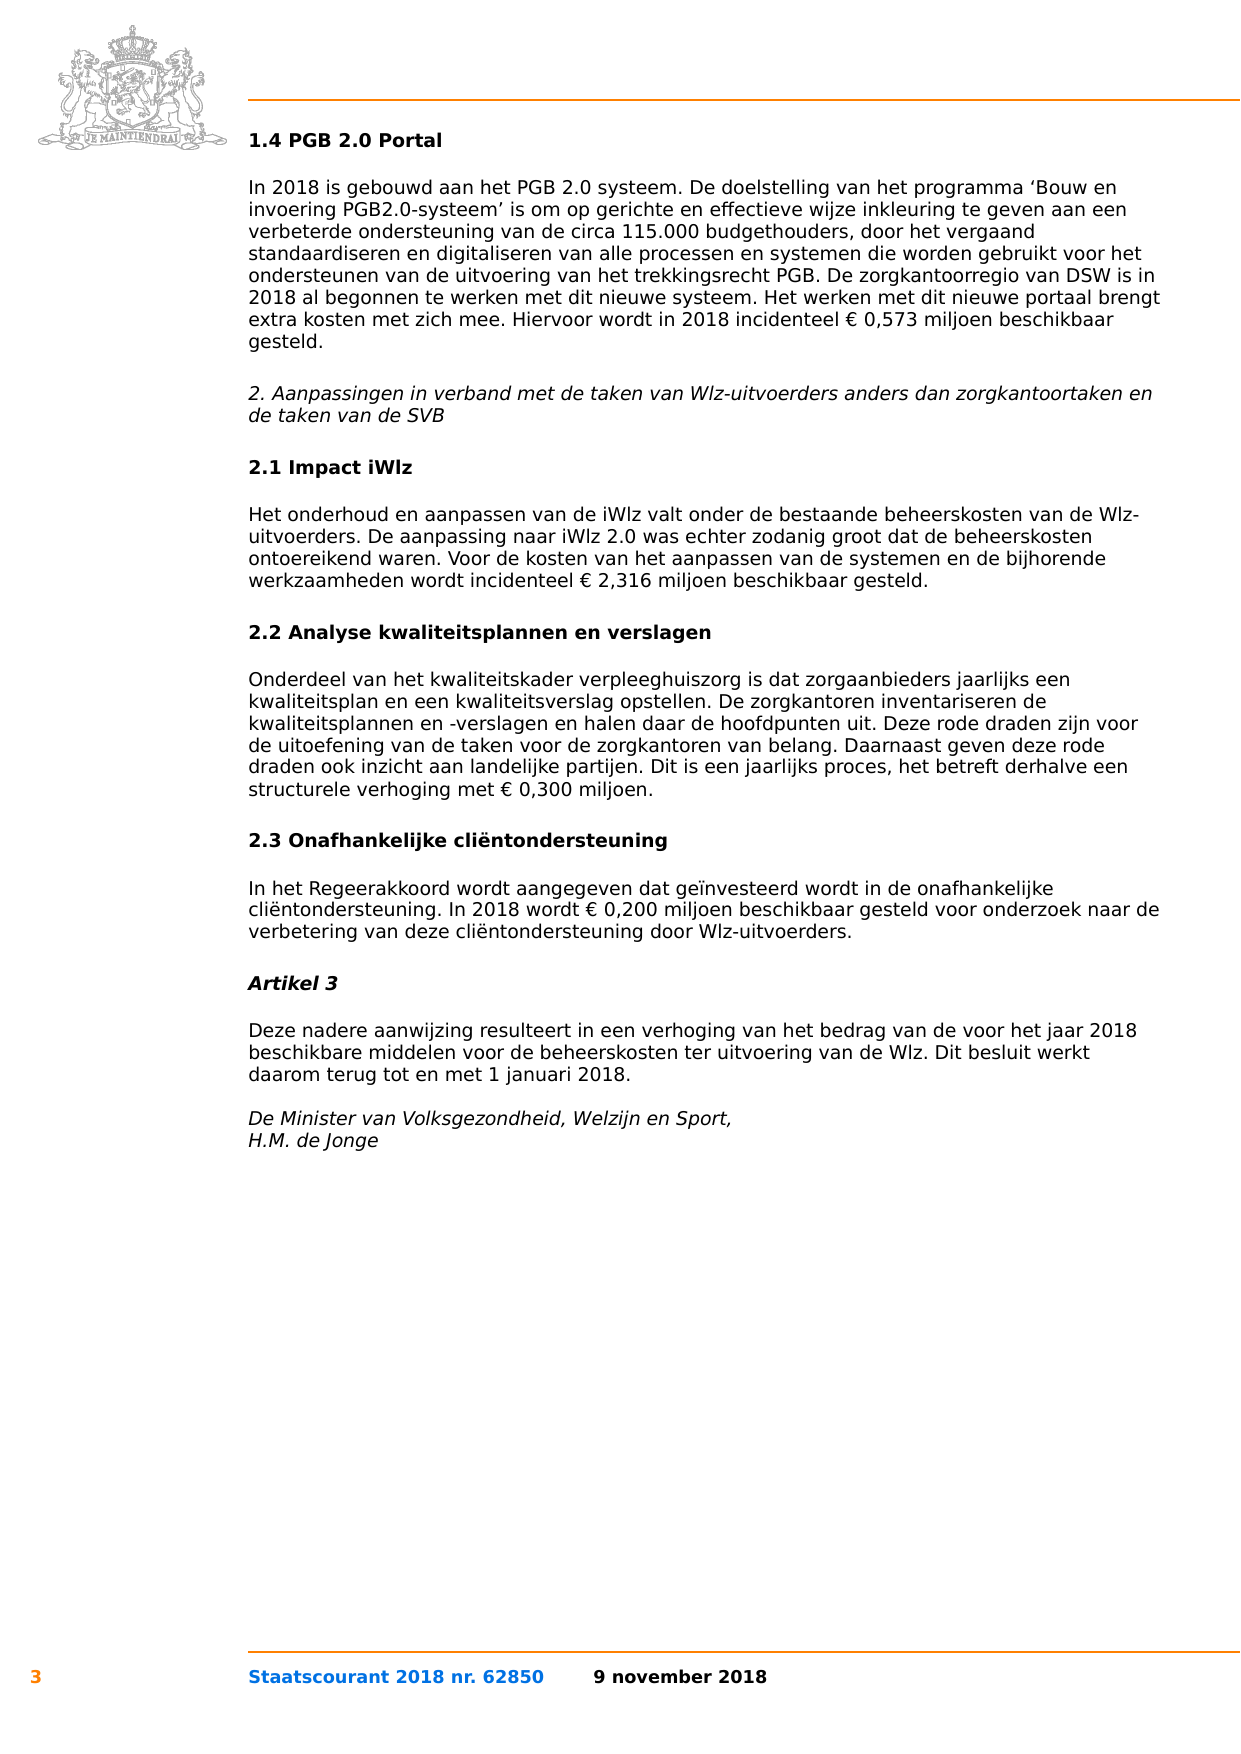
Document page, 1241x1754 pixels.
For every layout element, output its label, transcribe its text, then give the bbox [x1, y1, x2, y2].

subtitle 1.4 PGB 2.0 Portal [248, 130, 1163, 152]
text In het Regeerakkoord wordt aangegeven dat geïnvesteerd wordt in de onafhankelijke cliëntondersteuning. In 2018 wordt € 0,200 miljoen beschikbaar gesteld voor onderzoek naar de verbetering van deze cliëntondersteuning door Wlz-uitvoerders. [248, 877, 1163, 943]
text In 2018 is gebouwd aan het PGB 2.0 systeem. De doelstelling van het programma ‘Bouw en invoering PGB2.0-systeem’ is om op gerichte en effectieve wijze inkleuring te geven aan een verbeterde ondersteuning van de circa 115.000 budgethouders, door het vergaand standaardiseren en digitaliseren van alle processen en systemen die worden gebruikt voor het ondersteunen van de uitvoering van het trekkingsrecht PGB. De zorgkantoorregio van DSW is in 2018 al begonnen te werken met dit nieuwe systeem. Het werken met dit nieuwe portaal brengt extra kosten met zich mee. Hiervoor wordt in 2018 incidenteel € 0,573 miljoen beschikbaar gesteld. [248, 177, 1163, 353]
subtitle 2. Aanpassingen in verband met de taken van Wlz-uitvoerders anders dan zorgkantoortaken en de taken van de SVB [248, 383, 1163, 427]
text Deze nadere aanwijzing resulteert in een verhoging van het bedrag van de voor het jaar 2018 beschikbare middelen voor de beheerskosten ter uitvoering van de Wlz. Dit besluit werkt daarom terug tot en met 1 januari 2018. [248, 1020, 1163, 1086]
text Onderdeel van het kwaliteitskader verpleeghuiszorg is dat zorgaanbieders jaarlijks een kwaliteitsplan en een kwaliteitsverslag opstellen. De zorgkantoren inventariseren de kwaliteitsplannen en -verslagen en halen daar de hoofdpunten uit. Deze rode draden zijn voor de uitoefening van de taken voor de zorgkantoren van belang. Daarnaast geven deze rode draden ook inzicht aan landelijke partijen. Dit is een jaarlijks proces, het betreft derhalve een structurele verhoging met € 0,300 miljoen. [248, 668, 1163, 800]
subtitle 2.3 Onafhankelijke cliëntondersteuning [248, 830, 1163, 852]
text De Minister van Volksgezondheid, Welzijn en Sport, H.M. de Jonge [248, 1108, 1163, 1152]
subtitle 2.2 Analyse kwaliteitsplannen en verslagen [248, 622, 1163, 643]
text Het onderhoud en aanpassen van de iWlz valt onder de bestaande beheerskosten van de Wlz-uitvoerders. De aanpassing naar iWlz 2.0 was echter zodanig groot dat de beheerskosten ontoereikend waren. Voor de kosten van het aanpassen van de systemen en de bijhorende werkzaamheden wordt incidenteel € 2,316 miljoen beschikbaar gesteld. [248, 504, 1163, 592]
picture [38, 25, 227, 150]
subtitle Artikel 3 [248, 973, 1163, 995]
subtitle 2.1 Impact iWlz [248, 457, 1163, 479]
